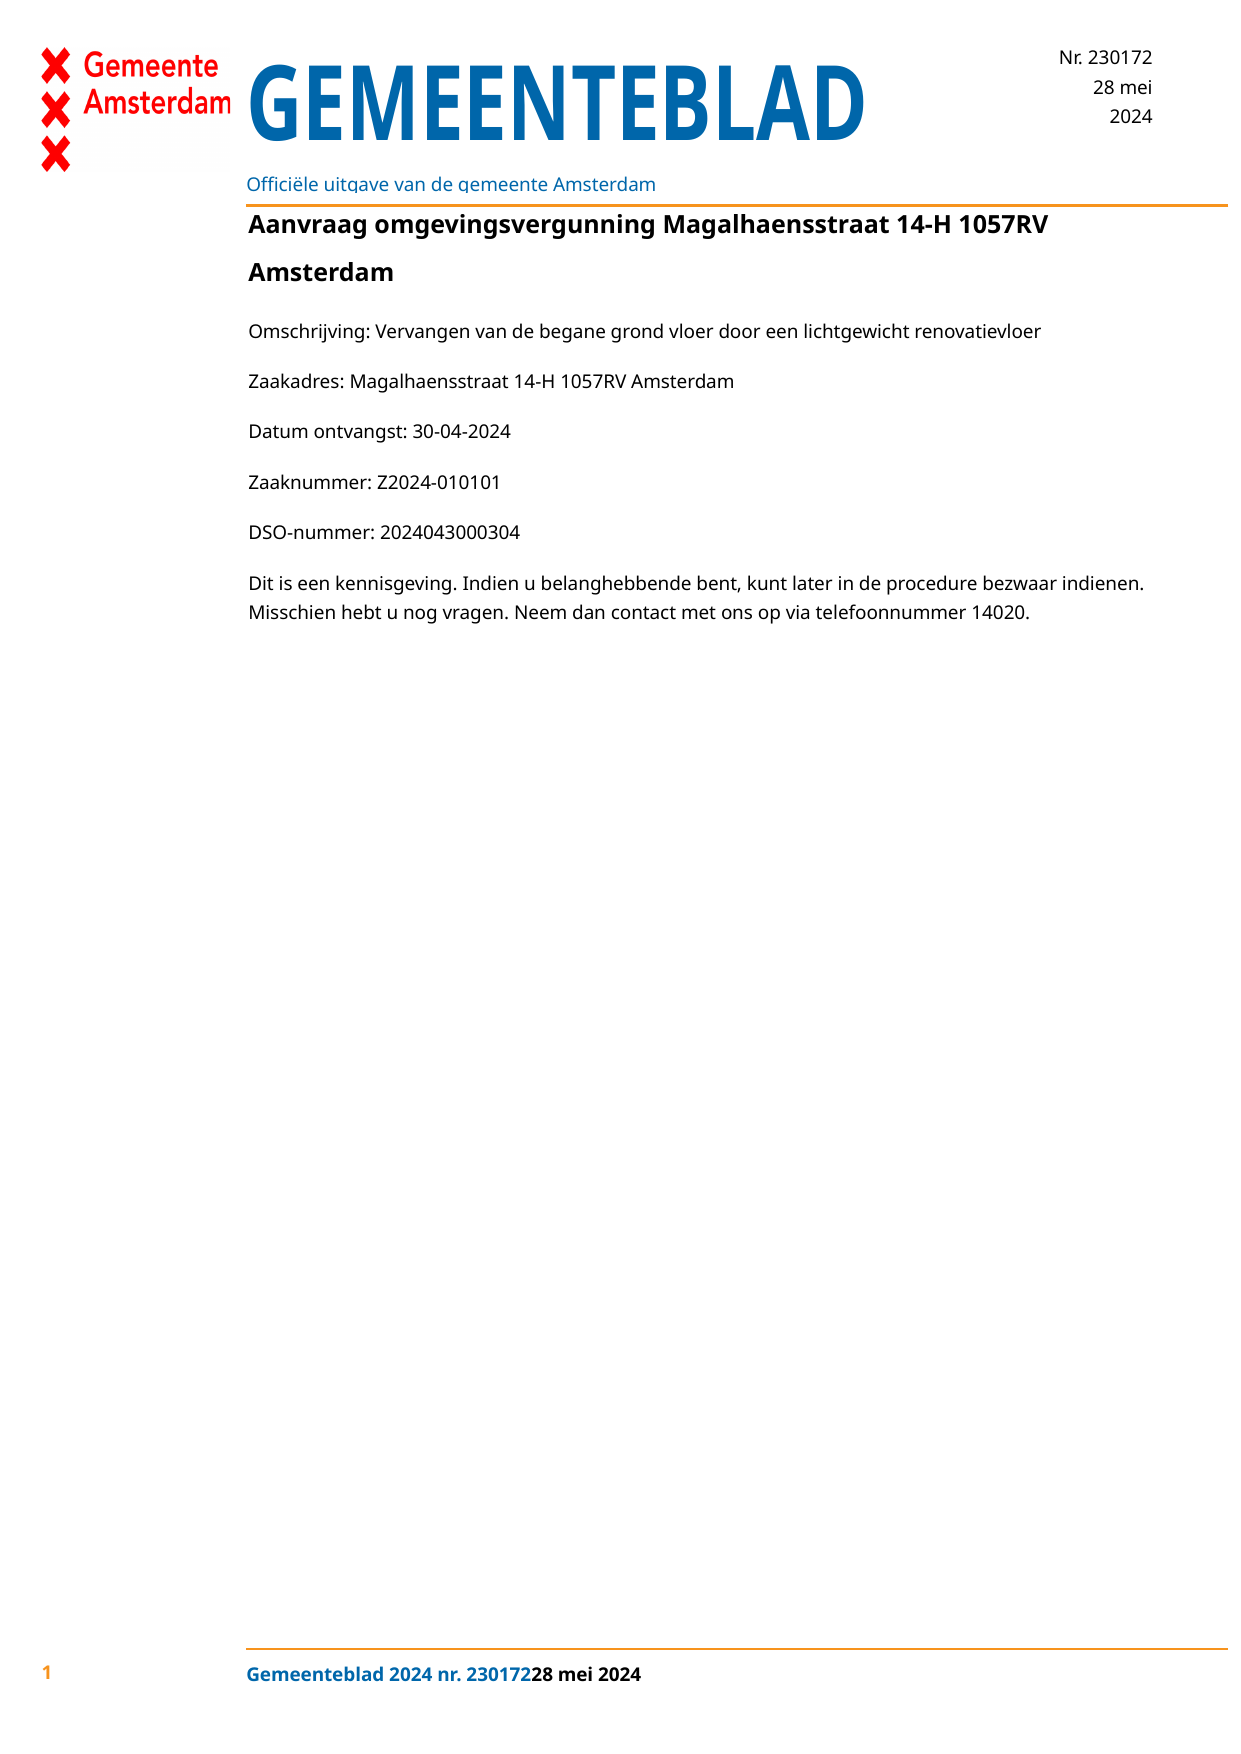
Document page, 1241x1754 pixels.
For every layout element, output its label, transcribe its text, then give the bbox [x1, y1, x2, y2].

text Zaaknummer: Z2024-010101 [248, 469, 1152, 495]
text Datum ontvangst: 30-04-2024 [248, 419, 1152, 444]
text DSO-nummer: 2024043000304 [248, 519, 1152, 545]
picture [41, 47, 231, 172]
text Omschrijving: Vervangen van de begane grond vloer door een lichtgewicht renovatievloer [248, 318, 1152, 344]
text Zaakadres: Magalhaensstraat 14-H 1057RV Amsterdam [248, 368, 1152, 394]
text Dit is een kennisgeving. Indien u belanghebbende bent, kunt later in de procedure bezwaar indienen. Misschien hebt u nog vragen. Neem dan contact met ons op via telefoonnummer 14020. [248, 570, 1152, 625]
text Aanvraag omgevingsvergunning Magalhaensstraat 14-H 1057RV Amsterdam [248, 207, 1152, 288]
